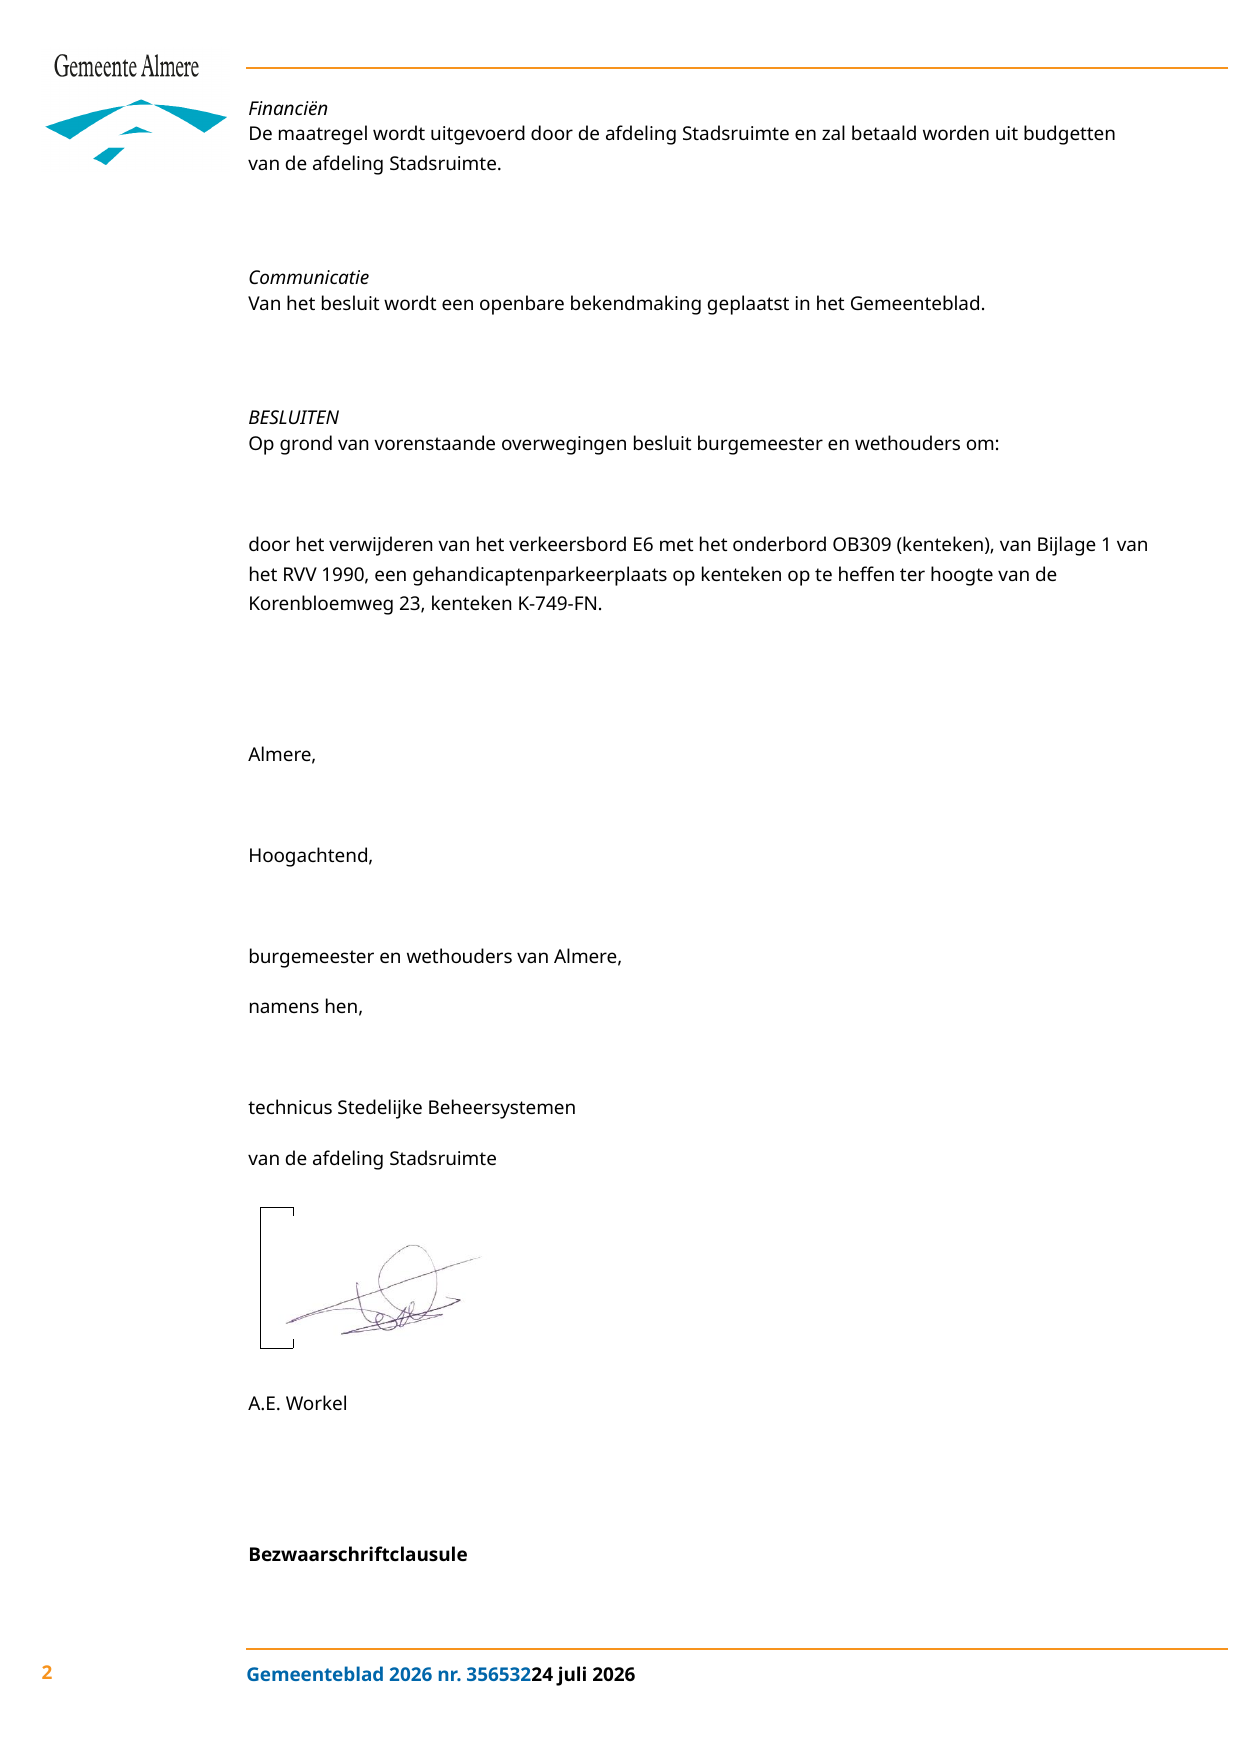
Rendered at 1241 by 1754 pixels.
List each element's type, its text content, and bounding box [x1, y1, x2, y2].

text door het verwijderen van het verkeersbord E6 met het onderbord OB309 (kenteken), van Bijlage 1 van het RVV 1990, een gehandicaptenparkeerplaats op kenteken op te heffen ter hoogte van de Korenbloemweg 23, kenteken K-749-FN. [248, 531, 1152, 616]
text Financiën [248, 95, 1152, 121]
text BESLUITEN [248, 404, 1152, 430]
text Bezwaarschriftclausule [248, 1541, 1152, 1567]
text van de afdeling Stadsruimte [248, 1145, 1152, 1171]
text Almere, [248, 742, 1152, 767]
text technicus Stedelijke Beheersystemen [248, 1094, 1152, 1120]
text Hoogachtend, [248, 842, 1152, 868]
text Op grond van vorenstaande overwegingen besluit burgemeester en wethouders om: [248, 430, 1152, 456]
text namens hen, [248, 994, 1152, 1019]
text Communicatie [248, 264, 1152, 290]
text A.E. Workel [248, 1390, 1152, 1416]
text Van het besluit wordt een openbare bekendmaking geplaatst in het Gemeenteblad. [248, 290, 1152, 316]
text burgemeester en wethouders van Almere, [248, 943, 1152, 969]
text De maatregel wordt uitgevoerd door de afdeling Stadsruimte en zal betaald worden uit budgetten van de afdeling Stadsruimte. [248, 121, 1152, 176]
picture [268, 1216, 491, 1339]
picture [41, 47, 231, 172]
